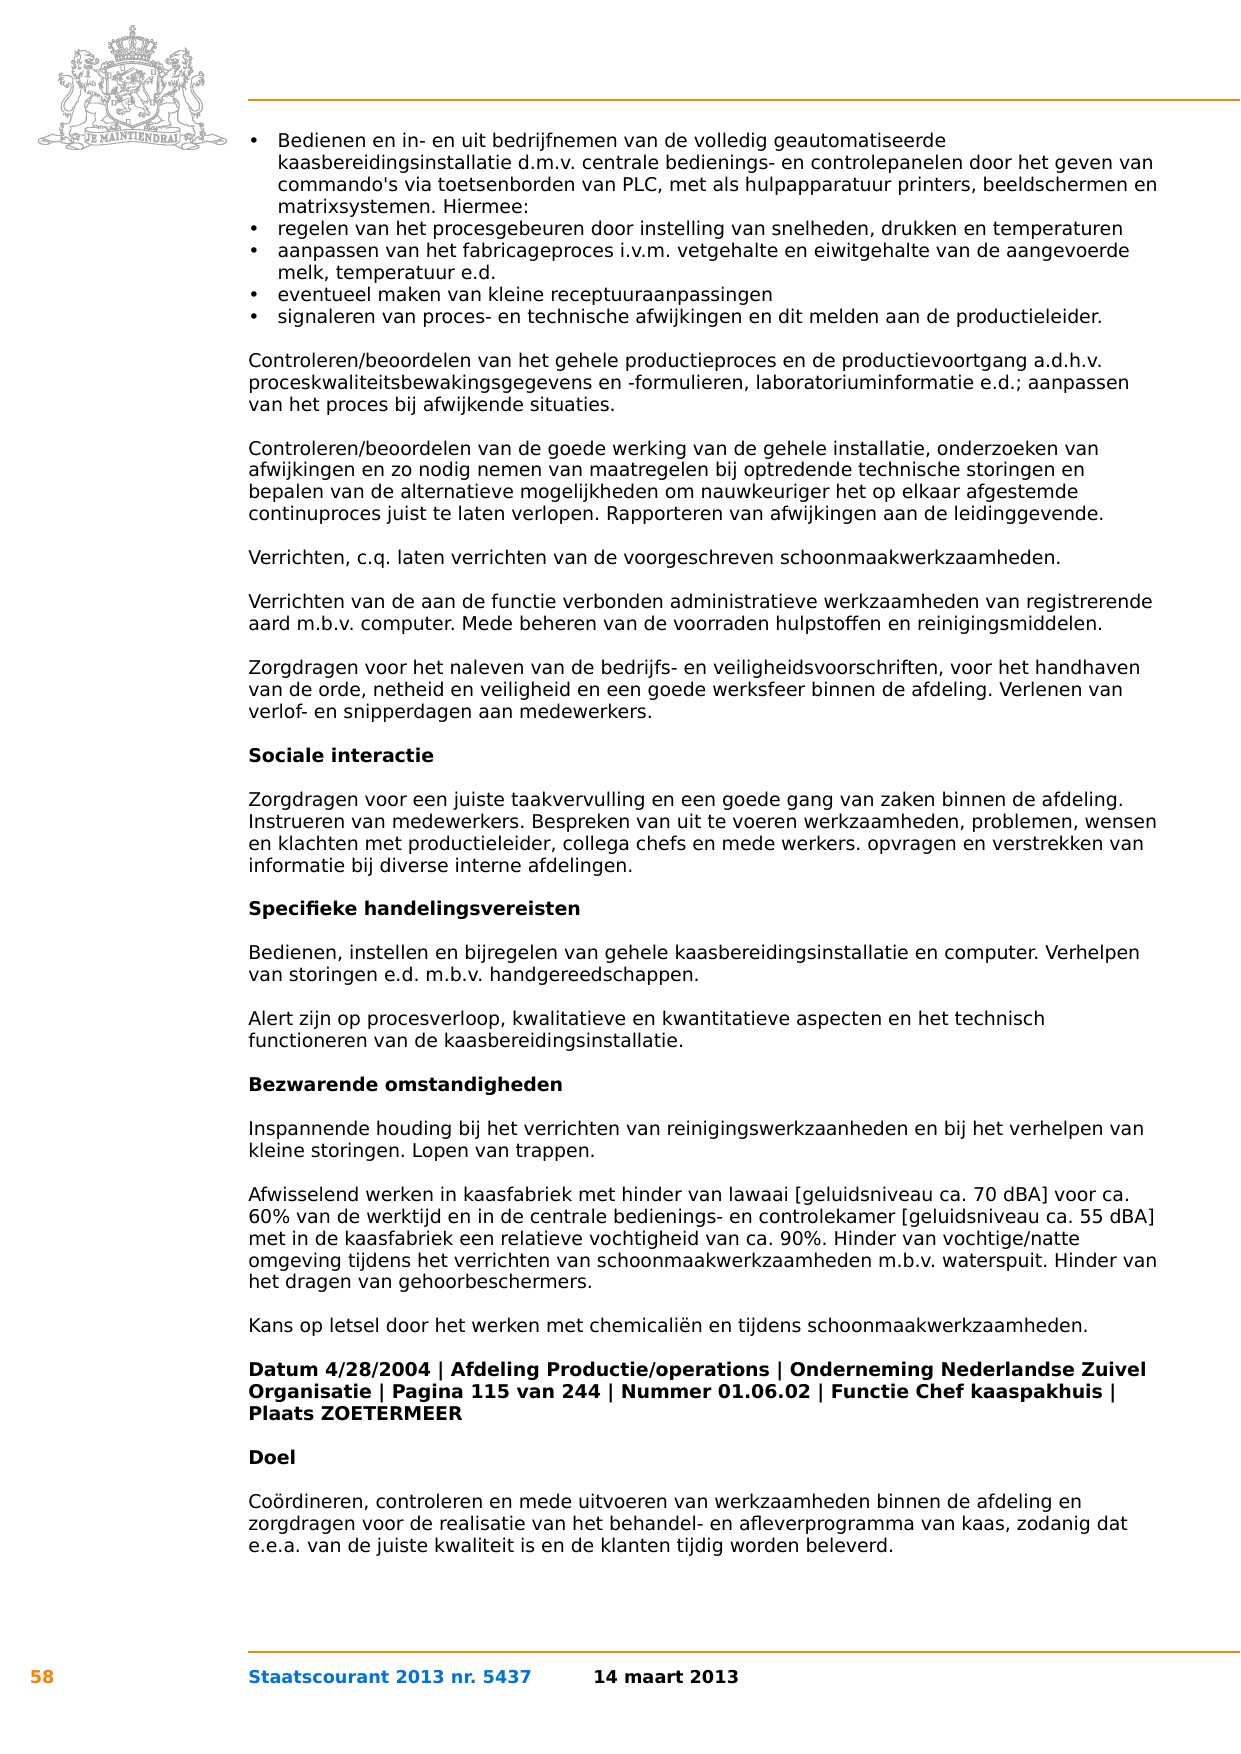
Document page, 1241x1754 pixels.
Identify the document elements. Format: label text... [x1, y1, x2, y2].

text Coördineren, controleren en mede uitvoeren van werkzaamheden binnen de afdeling en zorgdragen voor de realisatie van het behandel- en afleverprogramma van kaas, zodanig dat e.e.a. van de juiste kwaliteit is en de klanten tijdig worden beleverd. [248, 1491, 1163, 1557]
subtitle Specifieke handelingsvereisten [248, 898, 1163, 920]
text Verrichten van de aan de functie verbonden administratieve werkzaamheden van registrerende aard m.b.v. computer. Mede beheren van de voorraden hulpstoffen en reinigingsmiddelen. [248, 591, 1163, 635]
subtitle Datum 4/28/2004 | Afdeling Productie/operations | Onderneming Nederlandse Zuivel Organisatie | Pagina 115 van 244 | Nummer 01.06.02 | Functie Chef kaaspakhuis | Plaats ZOETERMEER [248, 1359, 1163, 1425]
text • aanpassen van het fabricageproces i.v.m. vetgehalte en eiwitgehalte van de aangevoerde melk, temperatuur e.d. [248, 240, 1163, 284]
text • regelen van het procesgebeuren door instelling van snelheden, drukken en temperaturen [248, 218, 1163, 240]
text Controleren/beoordelen van de goede werking van de gehele installatie, onderzoeken van afwijkingen en zo nodig nemen van maatregelen bij optredende technische storingen en bepalen van de alternatieve mogelijkheden om nauwkeuriger het op elkaar afgestemde continuproces juist te laten verlopen. Rapporteren van afwijkingen aan de leidinggevende. [248, 437, 1163, 525]
text Zorgdragen voor het naleven van de bedrijfs- en veiligheidsvoorschriften, voor het handhaven van de orde, netheid en veiligheid en een goede werksfeer binnen de afdeling. Verlenen van verlof- en snipperdagen aan medewerkers. [248, 657, 1163, 723]
text Verrichten, c.q. laten verrichten van de voorgeschreven schoonmaakwerkzaamheden. [248, 547, 1163, 569]
text Kans op letsel door het werken met chemicaliën en tijdens schoonmaakwerkzaamheden. [248, 1315, 1163, 1337]
text Inspannende houding bij het verrichten van reinigingswerkzaanheden en bij het verhelpen van kleine storingen. Lopen van trappen. [248, 1118, 1163, 1162]
picture [38, 25, 227, 150]
text • eventueel maken van kleine receptuuraanpassingen [248, 284, 1163, 306]
text • signaleren van proces- en technische afwijkingen en dit melden aan de productieleider. [248, 306, 1163, 328]
subtitle Doel [248, 1447, 1163, 1469]
text Alert zijn op procesverloop, kwalitatieve en kwantitatieve aspecten en het technisch functioneren van de kaasbereidingsinstallatie. [248, 1008, 1163, 1052]
text Afwisselend werken in kaasfabriek met hinder van lawaai [geluidsniveau ca. 70 dBA] voor ca. 60% van de werktijd en in de centrale bedienings- en controlekamer [geluidsniveau ca. 55 dBA] met in de kaasfabriek een relatieve vochtigheid van ca. 90%. Hinder van vochtige/natte omgeving tijdens het verrichten van schoonmaakwerkzaamheden m.b.v. waterspuit. Hinder van het dragen van gehoorbeschermers. [248, 1183, 1163, 1293]
text Zorgdragen voor een juiste taakvervulling en een goede gang van zaken binnen de afdeling. Instrueren van medewerkers. Bespreken van uit te voeren werkzaamheden, problemen, wensen en klachten met productieleider, collega chefs en mede werkers. opvragen en verstrekken van informatie bij diverse interne afdelingen. [248, 788, 1163, 876]
text • Bedienen en in- en uit bedrijfnemen van de volledig geautomatiseerde kaasbereidingsinstallatie d.m.v. centrale bedienings- en controlepanelen door het geven van commando's via toetsenborden van PLC, met als hulpapparatuur printers, beeldschermen en matrixsystemen. Hiermee: [248, 130, 1163, 218]
subtitle Sociale interactie [248, 745, 1163, 767]
text Controleren/beoordelen van het gehele productieproces en de productievoortgang a.d.h.v. proceskwaliteitsbewakingsgegevens en -formulieren, laboratoriuminformatie e.d.; aanpassen van het proces bij afwijkende situaties. [248, 349, 1163, 416]
text Bedienen, instellen en bijregelen van gehele kaasbereidingsinstallatie en computer. Verhelpen van storingen e.d. m.b.v. handgereedschappen. [248, 942, 1163, 986]
subtitle Bezwarende omstandigheden [248, 1074, 1163, 1096]
